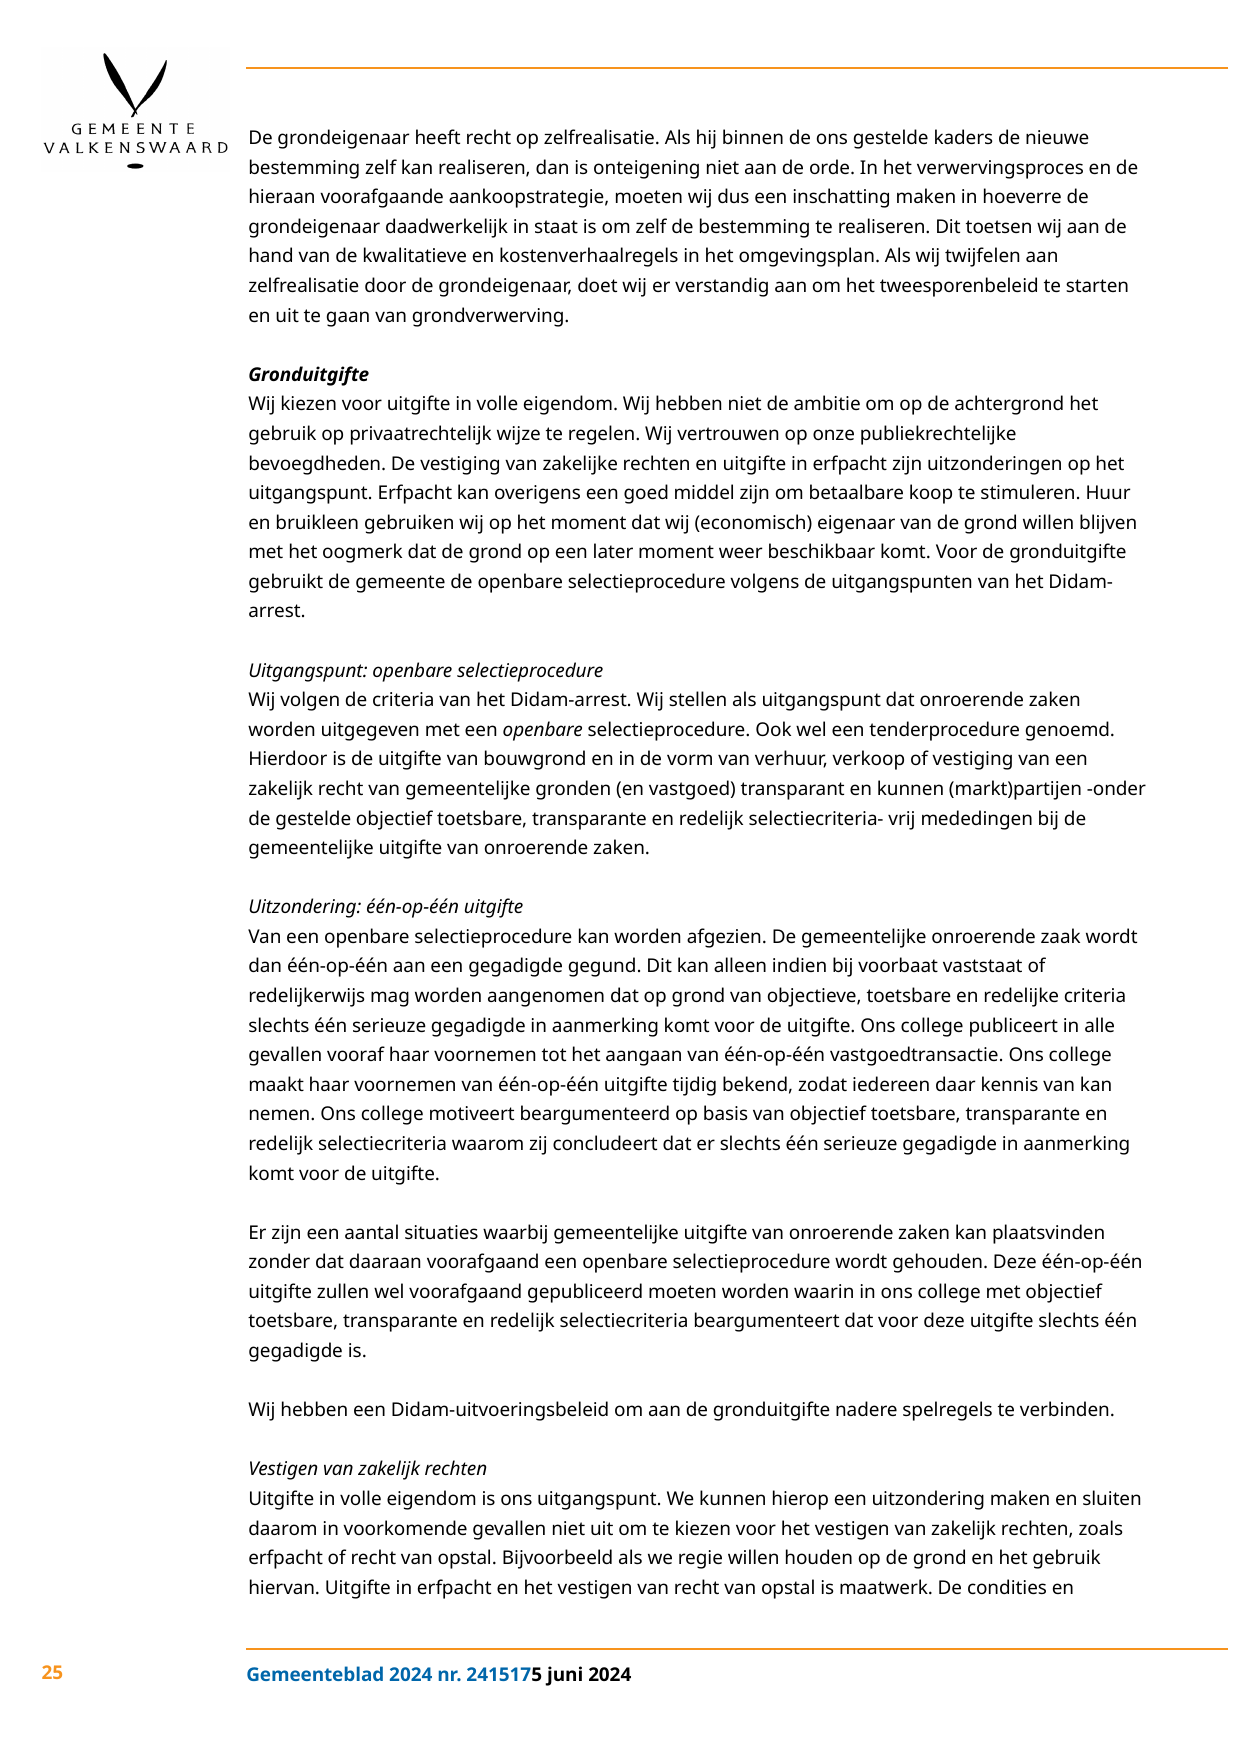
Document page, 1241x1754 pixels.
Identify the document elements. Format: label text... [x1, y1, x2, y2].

text Wij hebben een Didam-uitvoeringsbeleid om aan de gronduitgifte nadere spelregels te verbinden. [248, 1396, 1152, 1422]
text Uitzondering: één-op-één uitgifte [248, 893, 1152, 919]
text Er zijn een aantal situaties waarbij gemeentelijke uitgifte van onroerende zaken kan plaatsvinden zonder dat daaraan voorafgaand een openbare selectieprocedure wordt gehouden. Deze één-op-één uitgifte zullen wel voorafgaand gepubliceerd moeten worden waarin in ons college met objectief toetsbare, transparante en redelijk selectiecriteria beargumenteert dat voor deze uitgifte slechts één gegadigde is. [248, 1219, 1152, 1363]
text Vestigen van zakelijk rechten [248, 1456, 1152, 1481]
picture [41, 47, 231, 172]
text De grondeigenaar heeft recht op zelfrealisatie. Als hij binnen de ons gestelde kaders de nieuwe bestemming zelf kan realiseren, dan is onteigening niet aan de orde. In het verwervingsproces en de hieraan voorafgaande aankoopstrategie, moeten wij dus een inschatting maken in hoeverre de grondeigenaar daadwerkelijk in staat is om zelf de bestemming te realiseren. Dit toetsen wij aan de hand van de kwalitatieve en kostenverhaalregels in het omgevingsplan. Als wij twijfelen aan zelfrealisatie door de grondeigenaar, doet wij er verstandig aan om het tweesporenbeleid te starten en uit te gaan van grondverwerving. [248, 124, 1152, 328]
text Wij volgen de criteria van het Didam-arrest. Wij stellen als uitgangspunt dat onroerende zaken worden uitgegeven met een openbare selectieprocedure. Ook wel een tenderprocedure genoemd. Hierdoor is de uitgifte van bouwgrond en in de vorm van verhuur, verkoop of vestiging van een zakelijk recht van gemeentelijke gronden (en vastgoed) transparant en kunnen (markt)partijen -onder de gestelde objectief toetsbare, transparante en redelijk selectiecriteria- vrij mededingen bij de gemeentelijke uitgifte van onroerende zaken. [248, 686, 1152, 860]
text Gronduitgifte [248, 361, 1152, 387]
text Wij kiezen voor uitgifte in volle eigendom. Wij hebben niet de ambitie om op de achtergrond het gebruik op privaatrechtelijk wijze te regelen. Wij vertrouwen op onze publiekrechtelijke bevoegdheden. De vestiging van zakelijke rechten en uitgifte in erfpacht zijn uitzonderingen op het uitgangspunt. Erfpacht kan overigens een goed middel zijn om betaalbare koop te stimuleren. Huur en bruikleen gebruiken wij op het moment dat wij (economisch) eigenaar van de grond willen blijven met het oogmerk dat de grond op een later moment weer beschikbaar komt. Voor de gronduitgifte gebruikt de gemeente de openbare selectieprocedure volgens de uitgangspunten van het Didam-arrest. [248, 391, 1152, 623]
text Uitgangspunt: openbare selectieprocedure [248, 657, 1152, 683]
text Uitgifte in volle eigendom is ons uitgangspunt. We kunnen hierop een uitzondering maken en sluiten daarom in voorkomende gevallen niet uit om te kiezen voor het vestigen van zakelijk rechten, zoals erfpacht of recht van opstal. Bijvoorbeeld als we regie willen houden op de grond en het gebruik hiervan. Uitgifte in erfpacht en het vestigen van recht van opstal is maatwerk. De condities en [248, 1485, 1152, 1600]
text Van een openbare selectieprocedure kan worden afgezien. De gemeentelijke onroerende zaak wordt dan één-op-één aan een gegadigde gegund. Dit kan alleen indien bij voorbaat vaststaat of redelijkerwijs mag worden aangenomen dat op grond van objectieve, toetsbare en redelijke criteria slechts één serieuze gegadigde in aanmerking komt voor de uitgifte. Ons college publiceert in alle gevallen vooraf haar voornemen tot het aangaan van één-op-één vastgoedtransactie. Ons college maakt haar voornemen van één-op-één uitgifte tijdig bekend, zodat iedereen daar kennis van kan nemen. Ons college motiveert beargumenteerd op basis van objectief toetsbare, transparante en redelijk selectiecriteria waarom zij concludeert dat er slechts één serieuze gegadigde in aanmerking komt voor de uitgifte. [248, 923, 1152, 1186]
